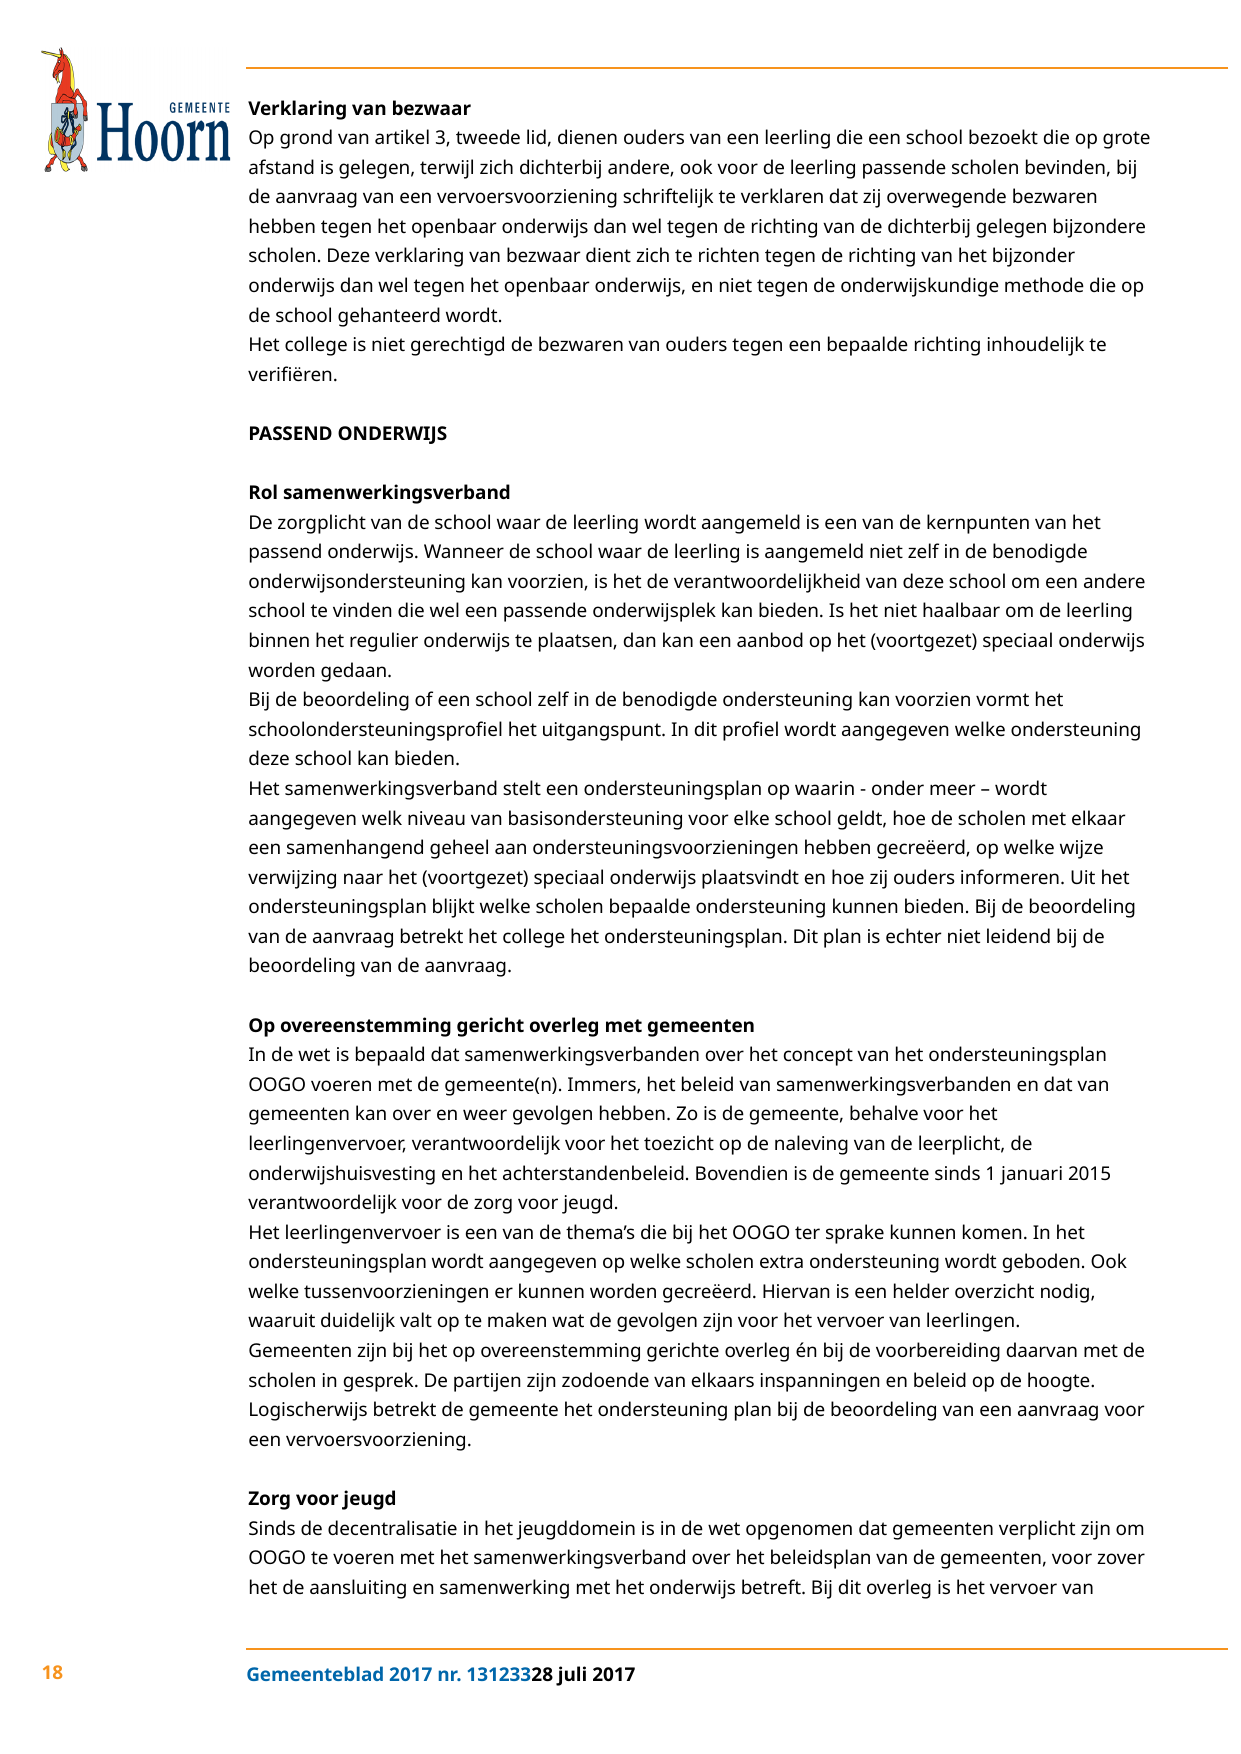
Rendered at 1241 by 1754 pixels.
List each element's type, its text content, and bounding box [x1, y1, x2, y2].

text Op grond van artikel 3, tweede lid, dienen ouders van een leerling die een school bezoekt die op grote afstand is gelegen, terwijl zich dichterbij andere, ook voor de leerling passende scholen bevinden, bij de aanvraag van een vervoersvoorziening schriftelijk te verklaren dat zij overwegende bezwaren hebben tegen het openbaar onderwijs dan wel tegen de richting van de dichterbij gelegen bijzondere scholen. Deze verklaring van bezwaar dient zich te richten tegen de richting van het bijzonder onderwijs dan wel tegen het openbaar onderwijs, en niet tegen de onderwijskundige methode die op de school gehanteerd wordt. [248, 124, 1152, 328]
text Gemeenten zijn bij het op overeenstemming gerichte overleg én bij de voorbereiding daarvan met de scholen in gesprek. De partijen zijn zodoende van elkaars inspanningen en beleid op de hoogte. Logischerwijs betrekt de gemeente het ondersteuning plan bij de beoordeling van een aanvraag voor een vervoersvoorziening. [248, 1337, 1152, 1452]
text Rol samenwerkingsverband [248, 479, 1152, 505]
text Verklaring van bezwaar [248, 95, 1152, 121]
text Het samenwerkingsverband stelt een ondersteuningsplan op waarin - onder meer – wordt aangegeven welk niveau van basisondersteuning voor elke school geldt, hoe de scholen met elkaar een samenhangend geheel aan ondersteuningsvoorzieningen hebben gecreëerd, op welke wijze verwijzing naar het (voortgezet) speciaal onderwijs plaatsvindt en hoe zij ouders informeren. Uit het ondersteuningsplan blijkt welke scholen bepaalde ondersteuning kunnen bieden. Bij de beoordeling van de aanvraag betrekt het college het ondersteuningsplan. Dit plan is echter niet leidend bij de beoordeling van de aanvraag. [248, 775, 1152, 978]
text Zorg voor jeugd [248, 1485, 1152, 1511]
text Op overeenstemming gericht overleg met gemeenten [248, 1012, 1152, 1038]
text Sinds de decentralisatie in het jeugddomein is in de wet opgenomen dat gemeenten verplicht zijn om OOGO te voeren met het samenwerkingsverband over het beleidsplan van de gemeenten, voor zover het de aansluiting en samenwerking met het onderwijs betreft. Bij dit overleg is het vervoer van [248, 1515, 1152, 1600]
text PASSEND ONDERWIJS [248, 420, 1152, 446]
text Het college is niet gerechtigd de bezwaren van ouders tegen een bepaalde richting inhoudelijk te verifiëren. [248, 331, 1152, 387]
text Bij de beoordeling of een school zelf in de benodigde ondersteuning kan voorzien vormt het schoolondersteuningsprofiel het uitgangspunt. In dit profiel wordt aangegeven welke ondersteuning deze school kan bieden. [248, 686, 1152, 771]
text Het leerlingenvervoer is een van de thema’s die bij het OOGO ter sprake kunnen komen. In het ondersteuningsplan wordt aangegeven op welke scholen extra ondersteuning wordt geboden. Ook welke tussenvoorzieningen er kunnen worden gecreëerd. Hiervan is een helder overzicht nodig, waaruit duidelijk valt op te maken wat de gevolgen zijn voor het vervoer van leerlingen. [248, 1219, 1152, 1333]
picture [41, 47, 231, 172]
text De zorgplicht van de school waar de leerling wordt aangemeld is een van de kernpunten van het passend onderwijs. Wanneer de school waar de leerling is aangemeld niet zelf in de benodigde onderwijsondersteuning kan voorzien, is het de verantwoordelijkheid van deze school om een andere school te vinden die wel een passende onderwijsplek kan bieden. Is het niet haalbaar om de leerling binnen het regulier onderwijs te plaatsen, dan kan een aanbod op het (voortgezet) speciaal onderwijs worden gedaan. [248, 509, 1152, 683]
text In de wet is bepaald dat samenwerkingsverbanden over het concept van het ondersteuningsplan OOGO voeren met de gemeente(n). Immers, het beleid van samenwerkingsverbanden en dat van gemeenten kan over en weer gevolgen hebben. Zo is de gemeente, behalve voor het leerlingenvervoer, verantwoordelijk voor het toezicht op de naleving van de leerplicht, de onderwijshuisvesting en het achterstandenbeleid. Bovendien is de gemeente sinds 1 januari 2015 verantwoordelijk voor de zorg voor jeugd. [248, 1041, 1152, 1215]
